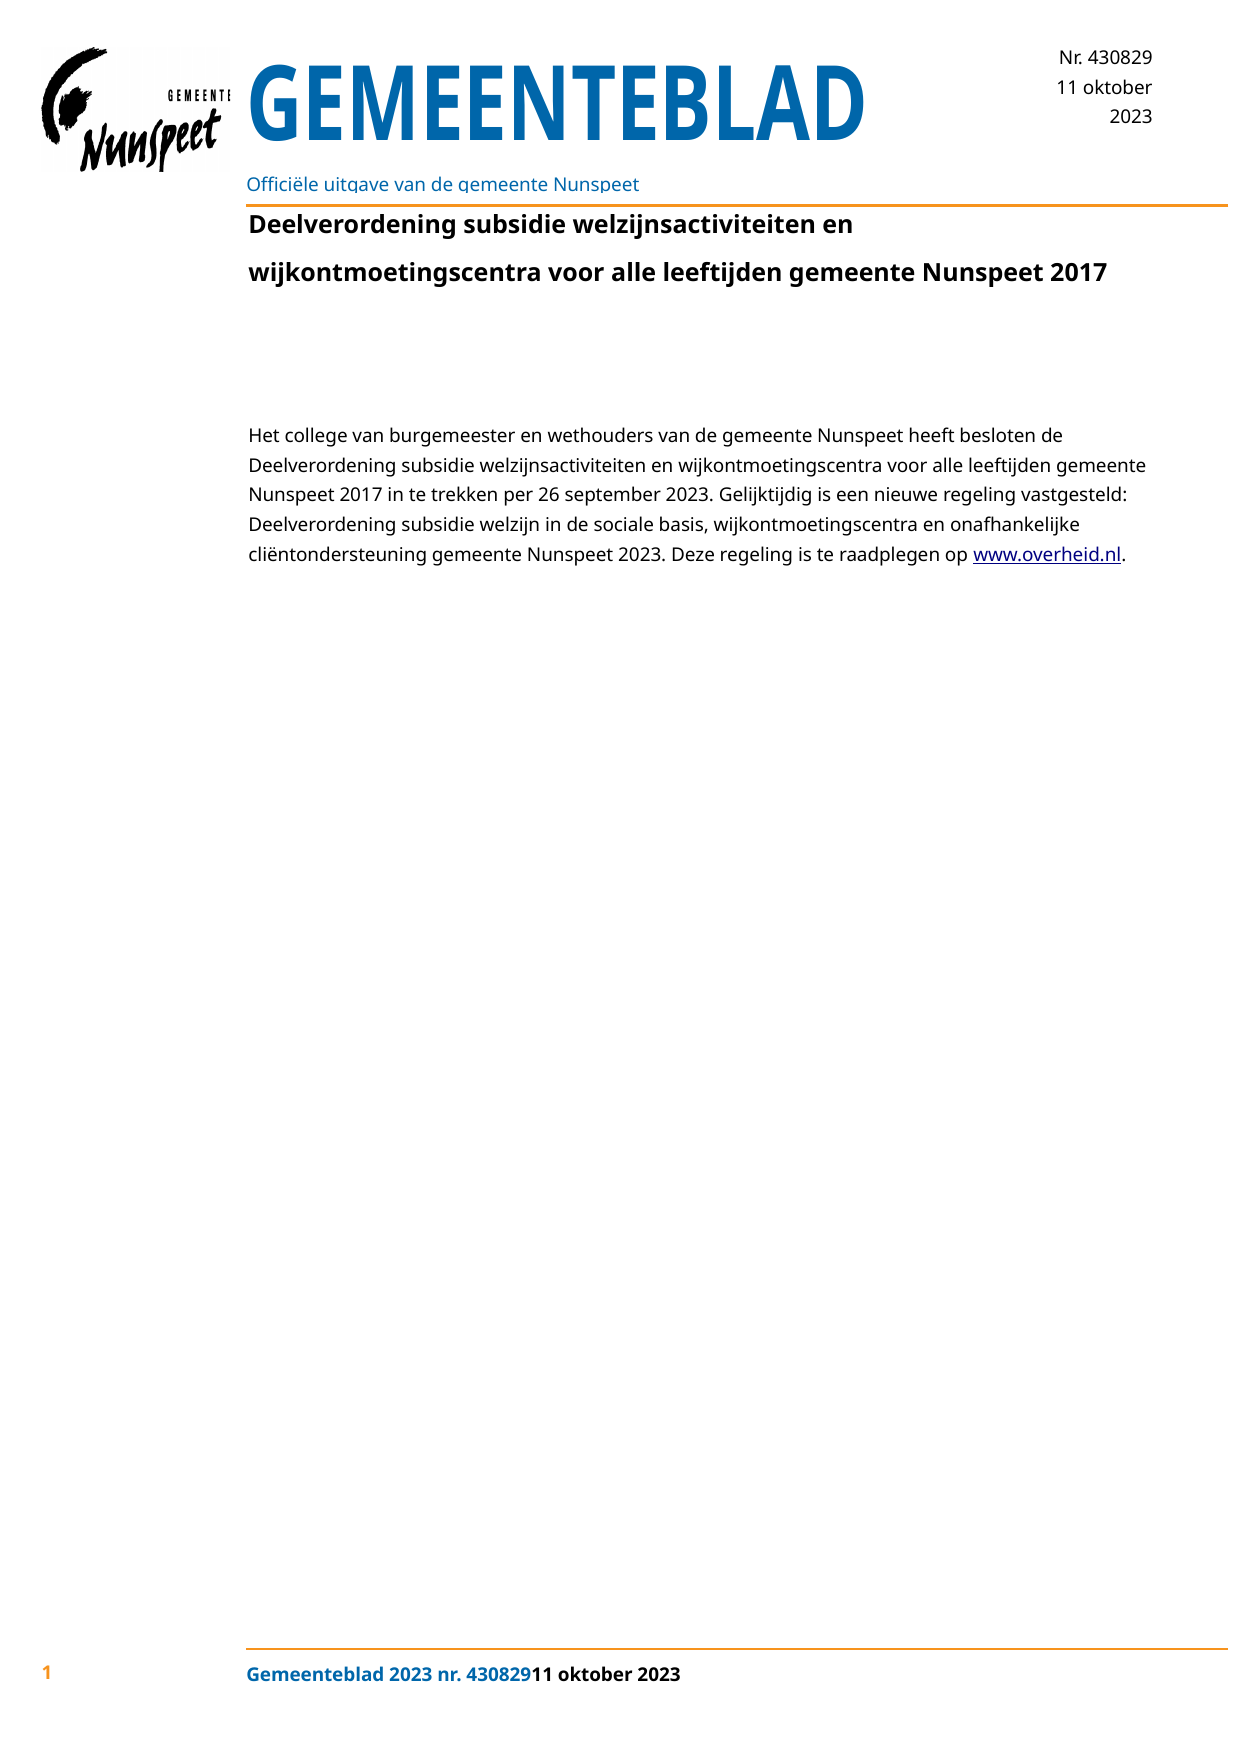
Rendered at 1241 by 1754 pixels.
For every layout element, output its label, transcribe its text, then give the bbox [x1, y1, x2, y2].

picture [41, 47, 231, 172]
text Deelverordening subsidie welzijnsactiviteiten en wijkontmoetingscentra voor alle leeftijden gemeente Nunspeet 2017 [248, 207, 1152, 288]
text Het college van burgemeester en wethouders van de gemeente Nunspeet heeft besloten de Deelverordening subsidie welzijnsactiviteiten en wijkontmoetingscentra voor alle leeftijden gemeente Nunspeet 2017 in te trekken per 26 september 2023. Gelijktijdig is een nieuwe regeling vastgesteld: Deelverordening subsidie welzijn in de sociale basis, wijkontmoetingscentra en onafhankelijke cliëntondersteuning gemeente Nunspeet 2023. Deze regeling is te raadplegen op www.overheid.nl. [248, 422, 1152, 567]
